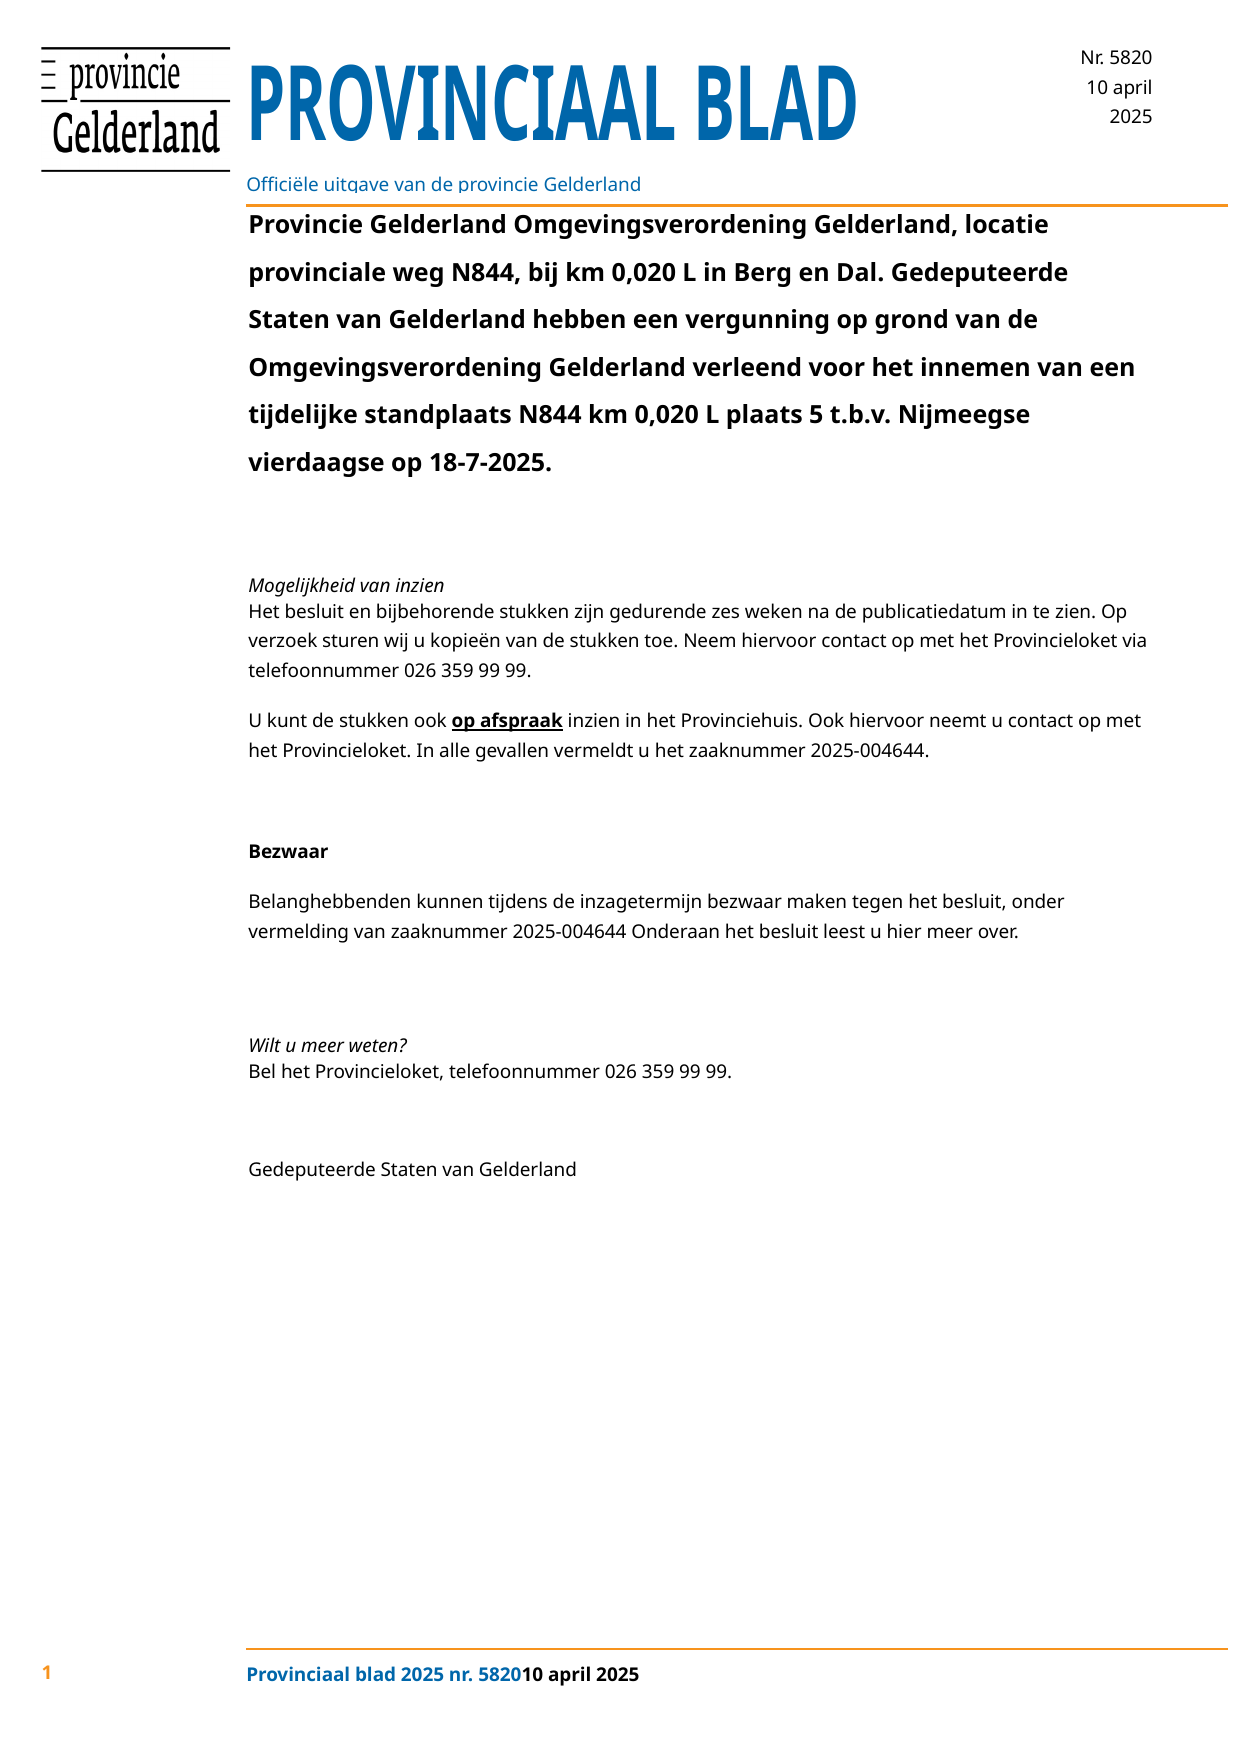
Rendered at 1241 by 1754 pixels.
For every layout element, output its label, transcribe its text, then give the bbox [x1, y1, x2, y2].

text Gedeputeerde Staten van Gelderland [248, 1156, 1152, 1182]
text Bezwaar [248, 838, 1152, 864]
text Mogelijkheid van inzien [248, 572, 1152, 598]
picture [41, 47, 231, 172]
text Bel het Provincieloket, telefoonnummer 026 359 99 99. [248, 1058, 1152, 1084]
text Provincie Gelderland Omgevingsverordening Gelderland, locatie provinciale weg N844, bij km 0,020 L in Berg en Dal. Gedeputeerde Staten van Gelderland hebben een vergunning op grond van de Omgevingsverordening Gelderland verleend voor het innemen van een tijdelijke standplaats N844 km 0,020 L plaats 5 t.b.v. Nijmeegse vierdaagse op 18-7-2025. [248, 207, 1152, 479]
text U kunt de stukken ook op afspraak inzien in het Provinciehuis. Ook hiervoor neemt u contact op met het Provincieloket. In alle gevallen vermeldt u het zaaknummer 2025-004644. [248, 708, 1152, 763]
text Belanghebbenden kunnen tijdens de inzagetermijn bezwaar maken tegen het besluit, onder vermelding van zaaknummer 2025-004644 Onderaan het besluit leest u hier meer over. [248, 888, 1152, 944]
text Wilt u meer weten? [248, 1032, 1152, 1058]
text Het besluit en bijbehorende stukken zijn gedurende zes weken na de publicatiedatum in te zien. Op verzoek sturen wij u kopieën van de stukken toe. Neem hiervoor contact op met het Provincieloket via telefoonnummer 026 359 99 99. [248, 598, 1152, 683]
